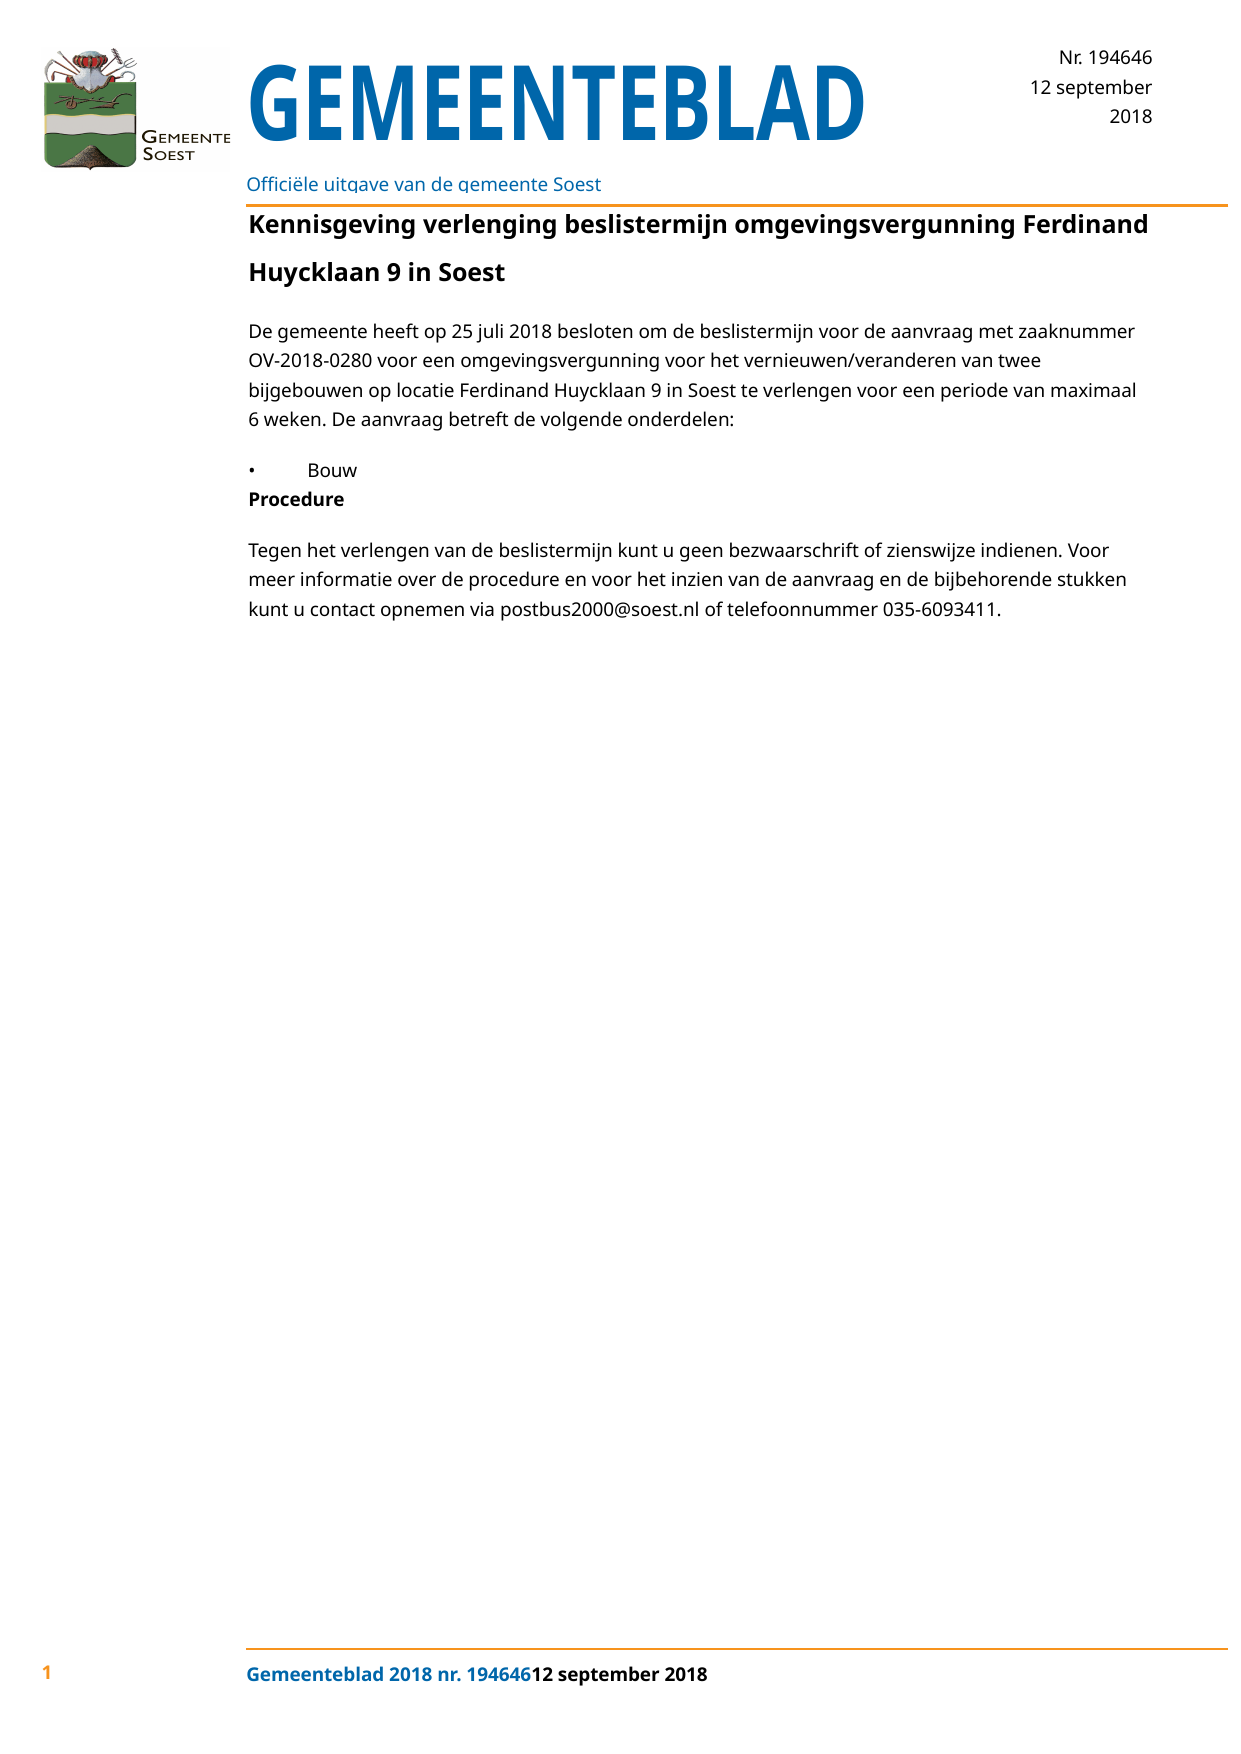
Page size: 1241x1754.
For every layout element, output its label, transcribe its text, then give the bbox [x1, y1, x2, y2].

text De gemeente heeft op 25 juli 2018 besloten om de beslistermijn voor de aanvraag met zaaknummer OV-2018-0280 voor een omgevingsvergunning voor het vernieuwen/veranderen van twee bijgebouwen op locatie Ferdinand Huycklaan 9 in Soest te verlengen voor een periode van maximaal 6 weken. De aanvraag betreft de volgende onderdelen: [248, 318, 1152, 432]
list Bouw [248, 457, 1152, 483]
text Tegen het verlengen van de beslistermijn kunt u geen bezwaarschrift of zienswijze indienen. Voor meer informatie over de procedure en voor het inzien van de aanvraag en de bijbehorende stukken kunt u contact opnemen via postbus2000@soest.nl of telefoonnummer 035-6093411. [248, 537, 1152, 622]
text Procedure [248, 487, 1152, 512]
text Kennisgeving verlenging beslistermijn omgevingsvergunning Ferdinand Huycklaan 9 in Soest [248, 207, 1152, 288]
picture [41, 47, 231, 172]
